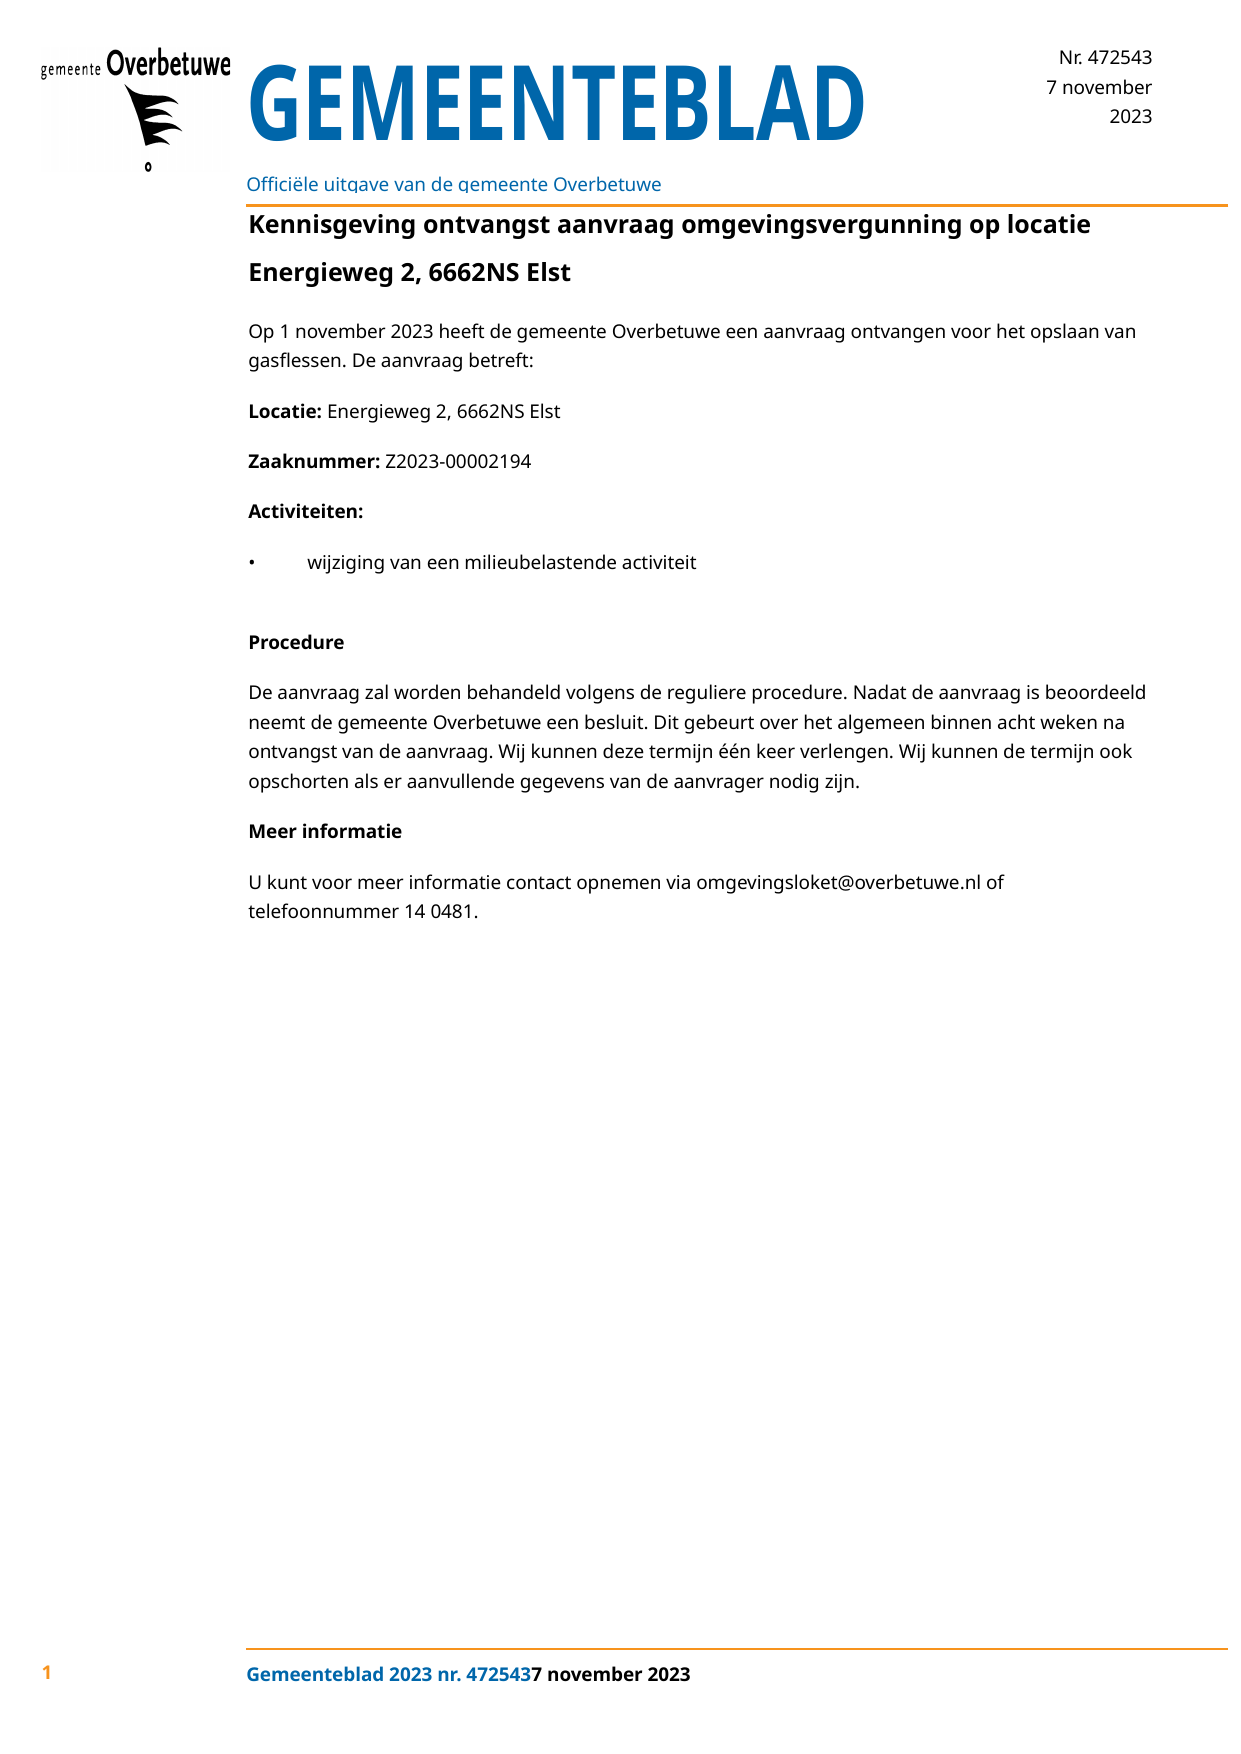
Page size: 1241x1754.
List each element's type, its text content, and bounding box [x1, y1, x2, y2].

list wijziging van een milieubelastende activiteit [248, 549, 1152, 575]
text Procedure [248, 629, 1152, 655]
text Op 1 november 2023 heeft de gemeente Overbetuwe een aanvraag ontvangen voor het opslaan van gasflessen. De aanvraag betreft: [248, 318, 1152, 373]
picture [41, 47, 231, 172]
text U kunt voor meer informatie contact opnemen via omgevingsloket@overbetuwe.nl of telefoonnummer 14 0481. [248, 869, 1152, 924]
text Kennisgeving ontvangst aanvraag omgevingsvergunning op locatie Energieweg 2, 6662NS Elst [248, 207, 1152, 288]
text Activiteiten: [248, 499, 1152, 524]
text Zaaknummer: Z2023-00002194 [248, 448, 1152, 474]
text Meer informatie [248, 819, 1152, 844]
text Locatie: Energieweg 2, 6662NS Elst [248, 398, 1152, 424]
text De aanvraag zal worden behandeld volgens de reguliere procedure. Nadat de aanvraag is beoordeeld neemt de gemeente Overbetuwe een besluit. Dit gebeurt over het algemeen binnen acht weken na ontvangst van de aanvraag. Wij kunnen deze termijn één keer verlengen. Wij kunnen de termijn ook opschorten als er aanvullende gegevens van de aanvrager nodig zijn. [248, 679, 1152, 794]
